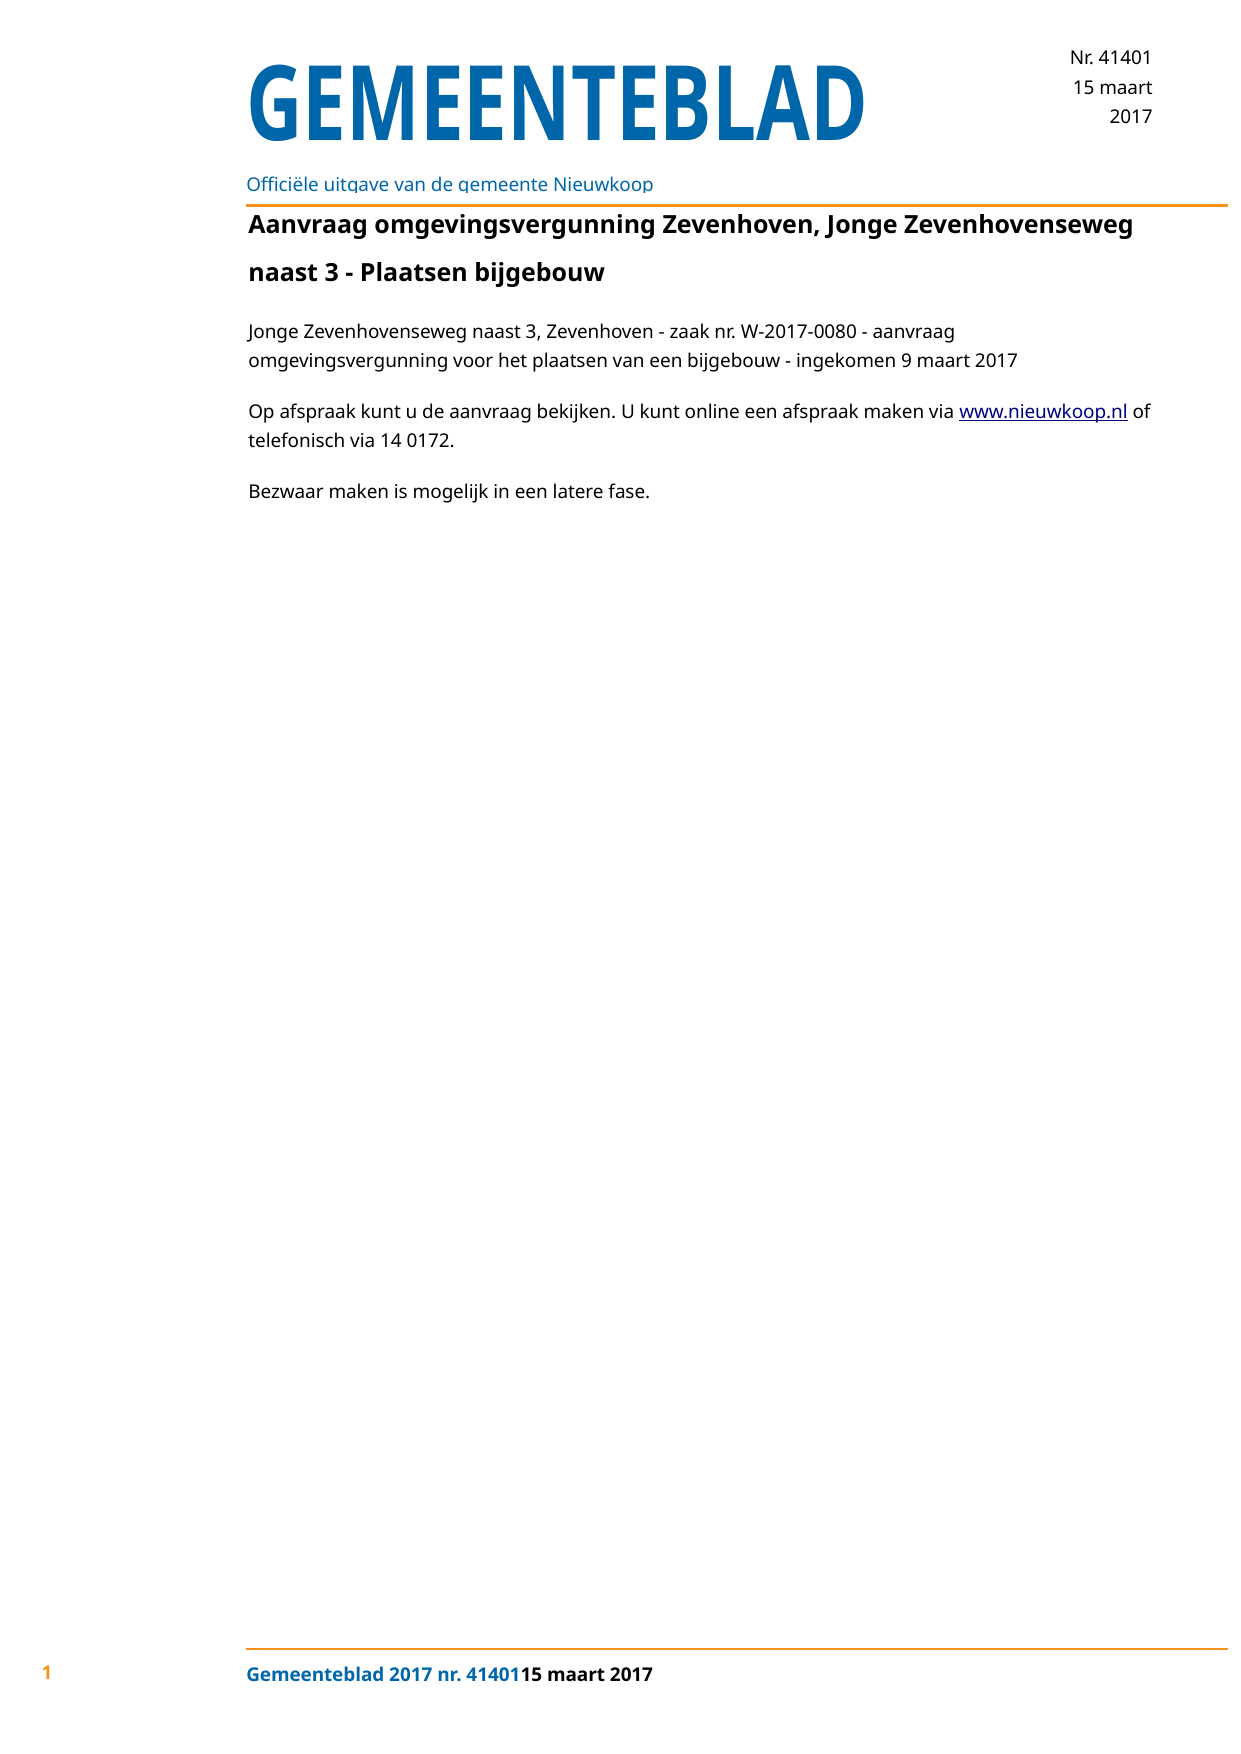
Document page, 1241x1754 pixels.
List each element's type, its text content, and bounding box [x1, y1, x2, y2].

text Aanvraag omgevingsvergunning Zevenhoven, Jonge Zevenhovenseweg naast 3 - Plaatsen bijgebouw [248, 207, 1152, 288]
text Jonge Zevenhovenseweg naast 3, Zevenhoven - zaak nr. W-2017-0080 - aanvraag omgevingsvergunning voor het plaatsen van een bijgebouw - ingekomen 9 maart 2017 [248, 318, 1152, 373]
picture [41, 47, 231, 172]
text Bezwaar maken is mogelijk in een latere fase. [248, 478, 1152, 504]
text Op afspraak kunt u de aanvraag bekijken. U kunt online een afspraak maken via www.nieuwkoop.nl of telefonisch via 14 0172. [248, 398, 1152, 453]
